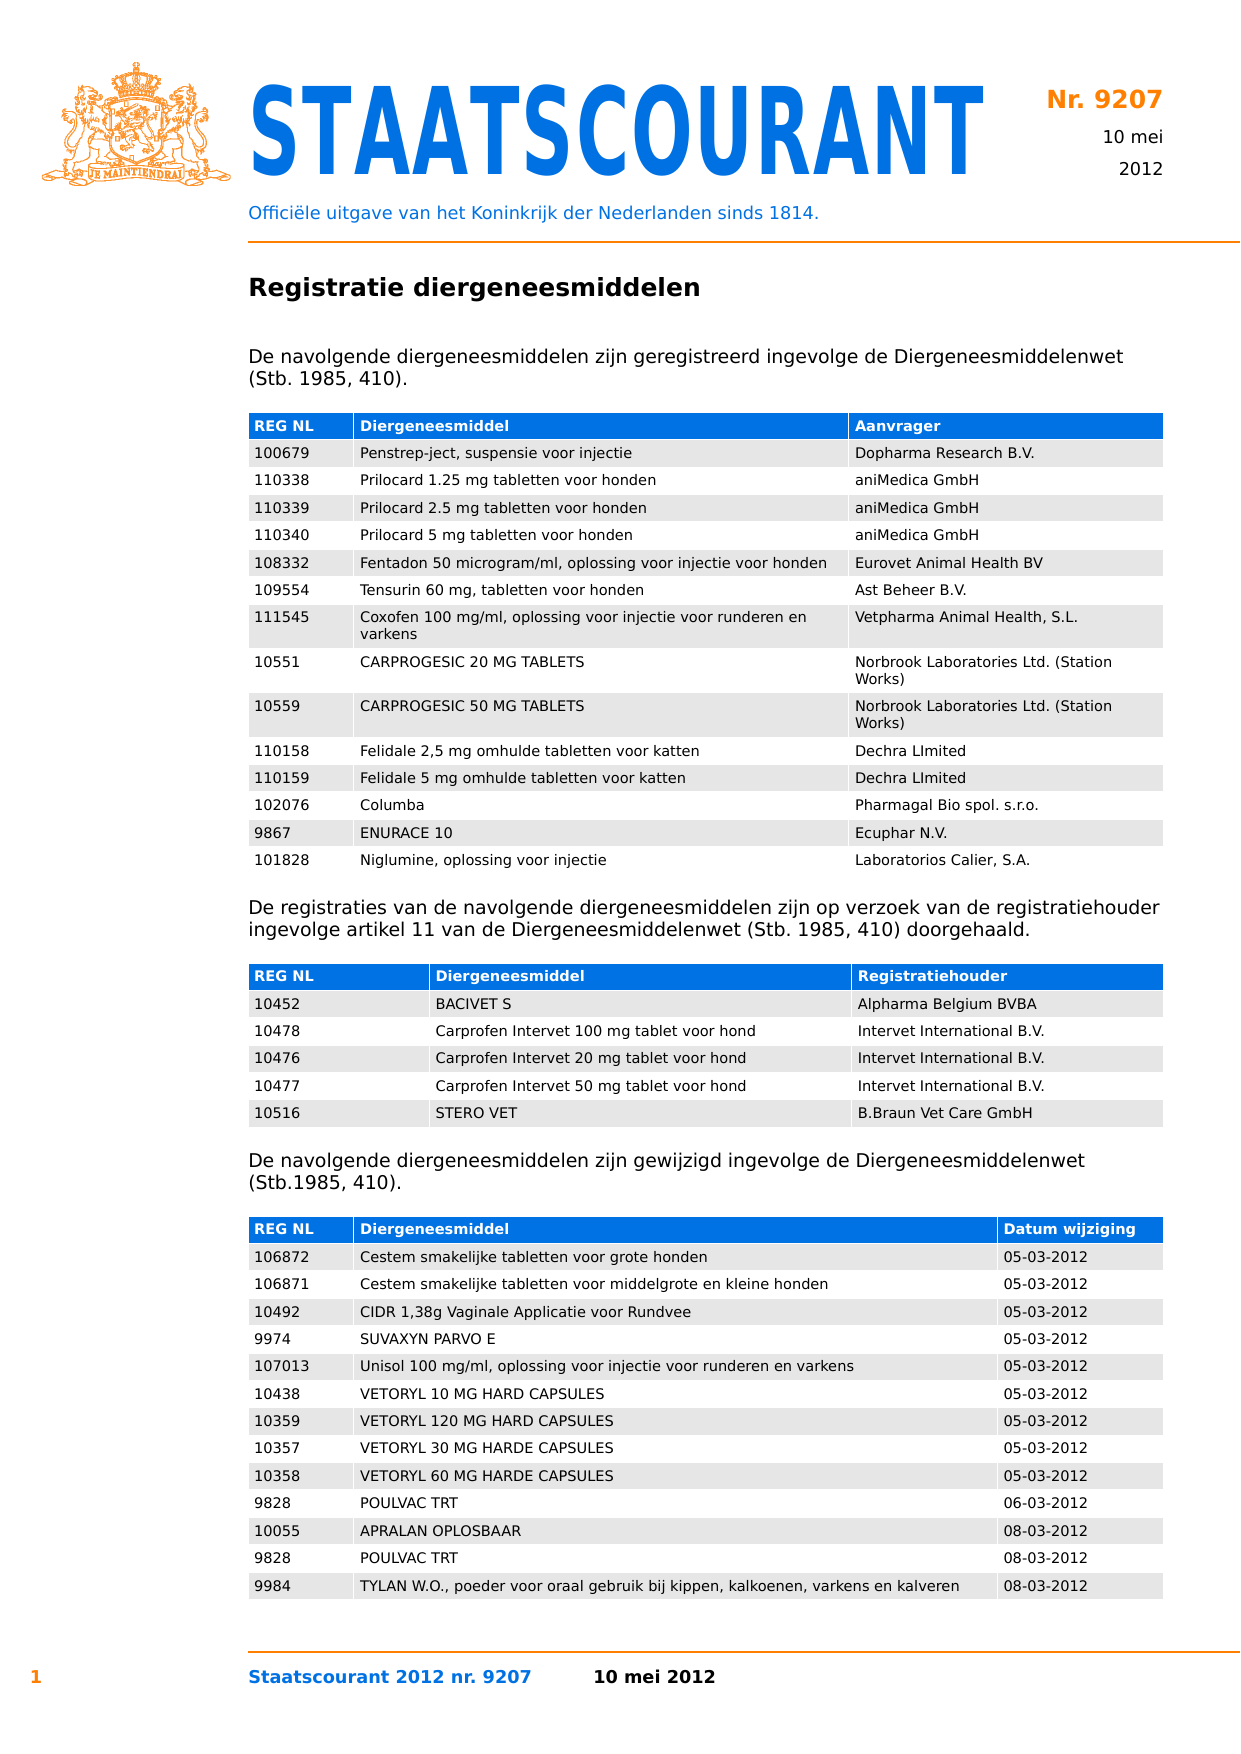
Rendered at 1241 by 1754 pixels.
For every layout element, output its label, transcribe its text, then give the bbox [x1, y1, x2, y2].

text De registraties van de navolgende diergeneesmiddelen zijn op verzoek van de registratiehouder ingevolge artikel 11 van de Diergeneesmiddelenwet (Stb. 1985, 410) doorgehaald. [248, 897, 1163, 941]
table_cell 110159 [249, 765, 353, 791]
table_cell 110339 [249, 495, 353, 521]
table_cell Cestem smakelijke tabletten voor middelgrote en kleine honden [354, 1271, 997, 1298]
text De navolgende diergeneesmiddelen zijn geregistreerd ingevolge de Diergeneesmiddelenwet (Stb. 1985, 410). [248, 346, 1163, 390]
table_cell POULVAC TRT [354, 1491, 997, 1517]
table_cell 05-03-2012 [998, 1381, 1163, 1407]
table_cell Intervet International B.V. [852, 1073, 1163, 1099]
table_cell 05-03-2012 [998, 1326, 1163, 1352]
table_cell 109554 [249, 577, 353, 603]
table_cell 10438 [249, 1381, 353, 1407]
table_cell Carprofen Intervet 100 mg tablet voor hond [430, 1018, 851, 1044]
table_header REG NL [249, 413, 353, 439]
table_cell Dopharma Research B.V. [849, 440, 1163, 467]
table_cell Niglumine, oplossing voor injectie [354, 847, 848, 874]
table_cell aniMedica GmbH [849, 468, 1163, 494]
table_cell Unisol 100 mg/ml, oplossing voor injectie voor runderen en varkens [354, 1354, 997, 1380]
table_cell Prilocard 2.5 mg tabletten voor honden [354, 495, 848, 521]
table_cell 110340 [249, 523, 353, 549]
table_cell 9867 [249, 820, 353, 846]
table_cell 05-03-2012 [998, 1299, 1163, 1325]
table_cell Officiële uitgave van het Koninkrijk der Nederlanden sinds 1814. [248, 203, 1240, 241]
table_cell 10452 [249, 991, 429, 1017]
subtitle Registratie diergeneesmiddelen [248, 273, 1163, 302]
table_cell POULVAC TRT [354, 1545, 997, 1572]
table_cell 111545 [249, 605, 353, 648]
table_cell Coxofen 100 mg/ml, oplossing voor injectie voor runderen en varkens [354, 605, 848, 648]
table_cell Alpharma Belgium BVBA [852, 991, 1163, 1017]
table_cell Ast Beheer B.V. [849, 577, 1163, 603]
table_cell 107013 [249, 1354, 353, 1380]
table_header REG NL [249, 1217, 353, 1243]
table_cell aniMedica GmbH [849, 495, 1163, 521]
table_cell Dechra LImited [849, 738, 1163, 764]
table_cell 10551 [249, 649, 353, 692]
table_cell 106871 [249, 1271, 353, 1298]
table_cell 10477 [249, 1073, 429, 1099]
table_cell Penstrep-ject, suspensie voor injectie [354, 440, 848, 467]
table_cell Eurovet Animal Health BV [849, 550, 1163, 576]
table_cell 9974 [249, 1326, 353, 1352]
table_cell Laboratorios Calier, S.A. [849, 847, 1163, 874]
table_cell VETORYL 120 MG HARD CAPSULES [354, 1408, 997, 1435]
table_cell Fentadon 50 microgram/ml, oplossing voor injectie voor honden [354, 550, 848, 576]
table_cell aniMedica GmbH [849, 523, 1163, 549]
table_cell Norbrook Laboratories Ltd. (Station Works) [849, 649, 1163, 692]
table_cell 110158 [249, 738, 353, 764]
table_cell CARPROGESIC 50 MG TABLETS [354, 693, 848, 737]
table_cell 2012 [998, 153, 1240, 203]
table_cell 9828 [249, 1491, 353, 1517]
table_header REG NL [249, 964, 429, 990]
table_cell Felidale 2,5 mg omhulde tabletten voor katten [354, 738, 848, 764]
table_cell Carprofen Intervet 20 mg tablet voor hond [430, 1046, 851, 1072]
table_header Aanvrager [849, 413, 1163, 439]
table_header STAATSCOURANT [248, 62, 998, 203]
text De navolgende diergeneesmiddelen zijn gewijzigd ingevolge de Diergeneesmiddelenwet (Stb.1985, 410). [248, 1150, 1163, 1194]
table_cell Columba [354, 793, 848, 819]
table_cell 08-03-2012 [998, 1545, 1163, 1572]
table_cell 101828 [249, 847, 353, 874]
table_cell 05-03-2012 [998, 1463, 1163, 1489]
table_cell Tensurin 60 mg, tabletten voor honden [354, 577, 848, 603]
table_cell 10359 [249, 1408, 353, 1435]
table_cell 10478 [249, 1018, 429, 1044]
table_cell 10476 [249, 1046, 429, 1072]
table_cell 10559 [249, 693, 353, 737]
table_cell Dechra LImited [849, 765, 1163, 791]
table_cell 06-03-2012 [998, 1491, 1163, 1517]
table_cell 110338 [249, 468, 353, 494]
table_cell 05-03-2012 [998, 1244, 1163, 1270]
table_cell 9984 [249, 1573, 353, 1599]
table_cell 10516 [249, 1100, 429, 1127]
table_cell Vetpharma Animal Health, S.L. [849, 605, 1163, 648]
table_cell B.Braun Vet Care GmbH [852, 1100, 1163, 1127]
table_cell 100679 [249, 440, 353, 467]
table_cell Cestem smakelijke tabletten voor grote honden [354, 1244, 997, 1270]
table_cell 05-03-2012 [998, 1436, 1163, 1462]
picture [41, 62, 231, 186]
table_cell Felidale 5 mg omhulde tabletten voor katten [354, 765, 848, 791]
table_cell TYLAN W.O., poeder voor oraal gebruik bij kippen, kalkoenen, varkens en kalveren [354, 1573, 997, 1599]
table_cell 102076 [249, 793, 353, 819]
table_cell Norbrook Laboratories Ltd. (Station Works) [849, 693, 1163, 737]
table_cell 10357 [249, 1436, 353, 1462]
table_cell 106872 [249, 1244, 353, 1270]
table_cell VETORYL 60 MG HARDE CAPSULES [354, 1463, 997, 1489]
table_header Diergeneesmiddel [430, 964, 851, 990]
table_header Nr. 9207 [998, 62, 1240, 121]
table_cell VETORYL 30 MG HARDE CAPSULES [354, 1436, 997, 1462]
table_header Diergeneesmiddel [354, 1217, 997, 1243]
table_cell 05-03-2012 [998, 1408, 1163, 1435]
table_cell VETORYL 10 MG HARD CAPSULES [354, 1381, 997, 1407]
table_cell 10055 [249, 1518, 353, 1544]
table_cell CIDR 1,38g Vaginale Applicatie voor Rundvee [354, 1299, 997, 1325]
table_cell 05-03-2012 [998, 1354, 1163, 1380]
table_cell APRALAN OPLOSBAAR [354, 1518, 997, 1544]
table_header Diergeneesmiddel [354, 413, 848, 439]
table_cell 10492 [249, 1299, 353, 1325]
table_cell Prilocard 1.25 mg tabletten voor honden [354, 468, 848, 494]
table_cell 08-03-2012 [998, 1573, 1163, 1599]
table_cell 108332 [249, 550, 353, 576]
table_cell 05-03-2012 [998, 1271, 1163, 1298]
table_cell BACIVET S [430, 991, 851, 1017]
table_cell Prilocard 5 mg tabletten voor honden [354, 523, 848, 549]
table_header [25, 62, 248, 241]
table_cell ENURACE 10 [354, 820, 848, 846]
table_cell 10 mei [998, 121, 1240, 153]
table_cell Intervet International B.V. [852, 1046, 1163, 1072]
table_cell 9828 [249, 1545, 353, 1572]
table_cell SUVAXYN PARVO E [354, 1326, 997, 1352]
table_cell Pharmagal Bio spol. s.r.o. [849, 793, 1163, 819]
table_cell Ecuphar N.V. [849, 820, 1163, 846]
table_cell STERO VET [430, 1100, 851, 1127]
table_header Datum wijziging [998, 1217, 1163, 1243]
table_cell Carprofen Intervet 50 mg tablet voor hond [430, 1073, 851, 1099]
table_cell CARPROGESIC 20 MG TABLETS [354, 649, 848, 692]
table_cell 10358 [249, 1463, 353, 1489]
table_cell Intervet International B.V. [852, 1018, 1163, 1044]
table_cell 08-03-2012 [998, 1518, 1163, 1544]
table_header Registratiehouder [852, 964, 1163, 990]
